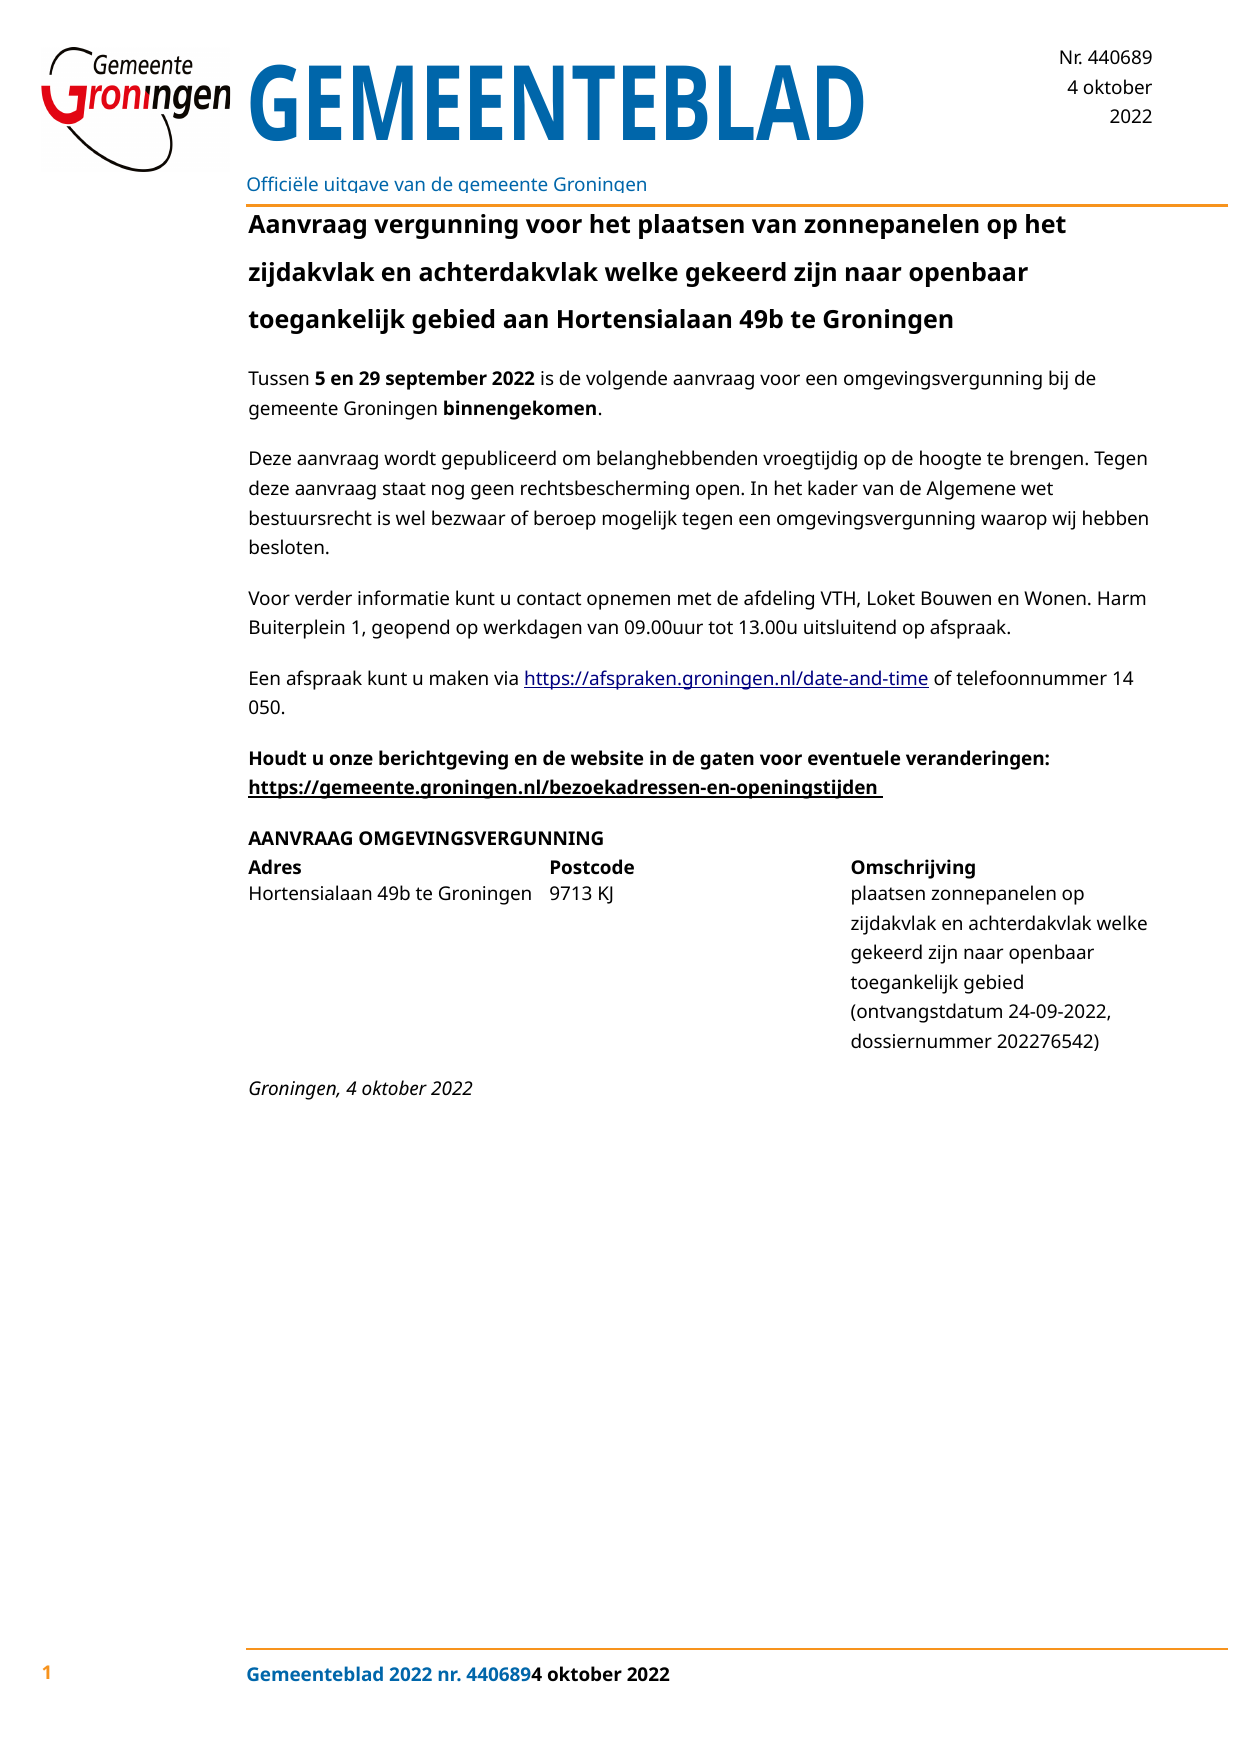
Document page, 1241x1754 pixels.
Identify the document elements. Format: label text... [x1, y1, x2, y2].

table_cell Hortensialaan 49b te Groningen [248, 880, 549, 1054]
text Aanvraag vergunning voor het plaatsen van zonnepanelen op het zijdakvlak en achterdakvlak welke gekeerd zijn naar openbaar toegankelijk gebied aan Hortensialaan 49b te Groningen [248, 207, 1152, 336]
table_header Postcode [549, 854, 850, 880]
table_cell plaatsen zonnepanelen op zijdakvlak en achterdakvlak welke gekeerd zijn naar openbaar toegankelijk gebied (ontvangstdatum 24-09-2022, dossiernummer 202276542) [850, 880, 1152, 1054]
table_cell 9713 KJ [549, 880, 850, 1054]
text Een afspraak kunt u maken via https://afspraken.groningen.nl/date-and-time of telefoonnummer 14 050. [248, 665, 1152, 720]
text Houdt u onze berichtgeving en de website in de gaten voor eventuele veranderingen: https://gemeente.groningen.nl/bezoekadressen-en-openingstijden [248, 745, 1152, 800]
table_header Adres [248, 854, 549, 880]
table_header Omschrijving [850, 854, 1152, 880]
text Deze aanvraag wordt gepubliceerd om belanghebbenden vroegtijdig op de hoogte te brengen. Tegen deze aanvraag staat nog geen rechtsbescherming open. In het kader van de Algemene wet bestuursrecht is wel bezwaar of beroep mogelijk tegen een omgevingsvergunning waarop wij hebben besloten. [248, 446, 1152, 560]
text Tussen 5 en 29 september 2022 is de volgende aanvraag voor een omgevingsvergunning bij de gemeente Groningen binnengekomen. [248, 366, 1152, 421]
text AANVRAAG OMGEVINGSVERGUNNING [248, 825, 1152, 850]
text Voor verder informatie kunt u contact opnemen met de afdeling VTH, Loket Bouwen en Wonen. Harm Buiterplein 1, geopend op werkdagen van 09.00uur tot 13.00u uitsluitend op afspraak. [248, 585, 1152, 640]
text Groningen, 4 oktober 2022 [248, 1075, 1152, 1101]
picture [41, 47, 231, 172]
